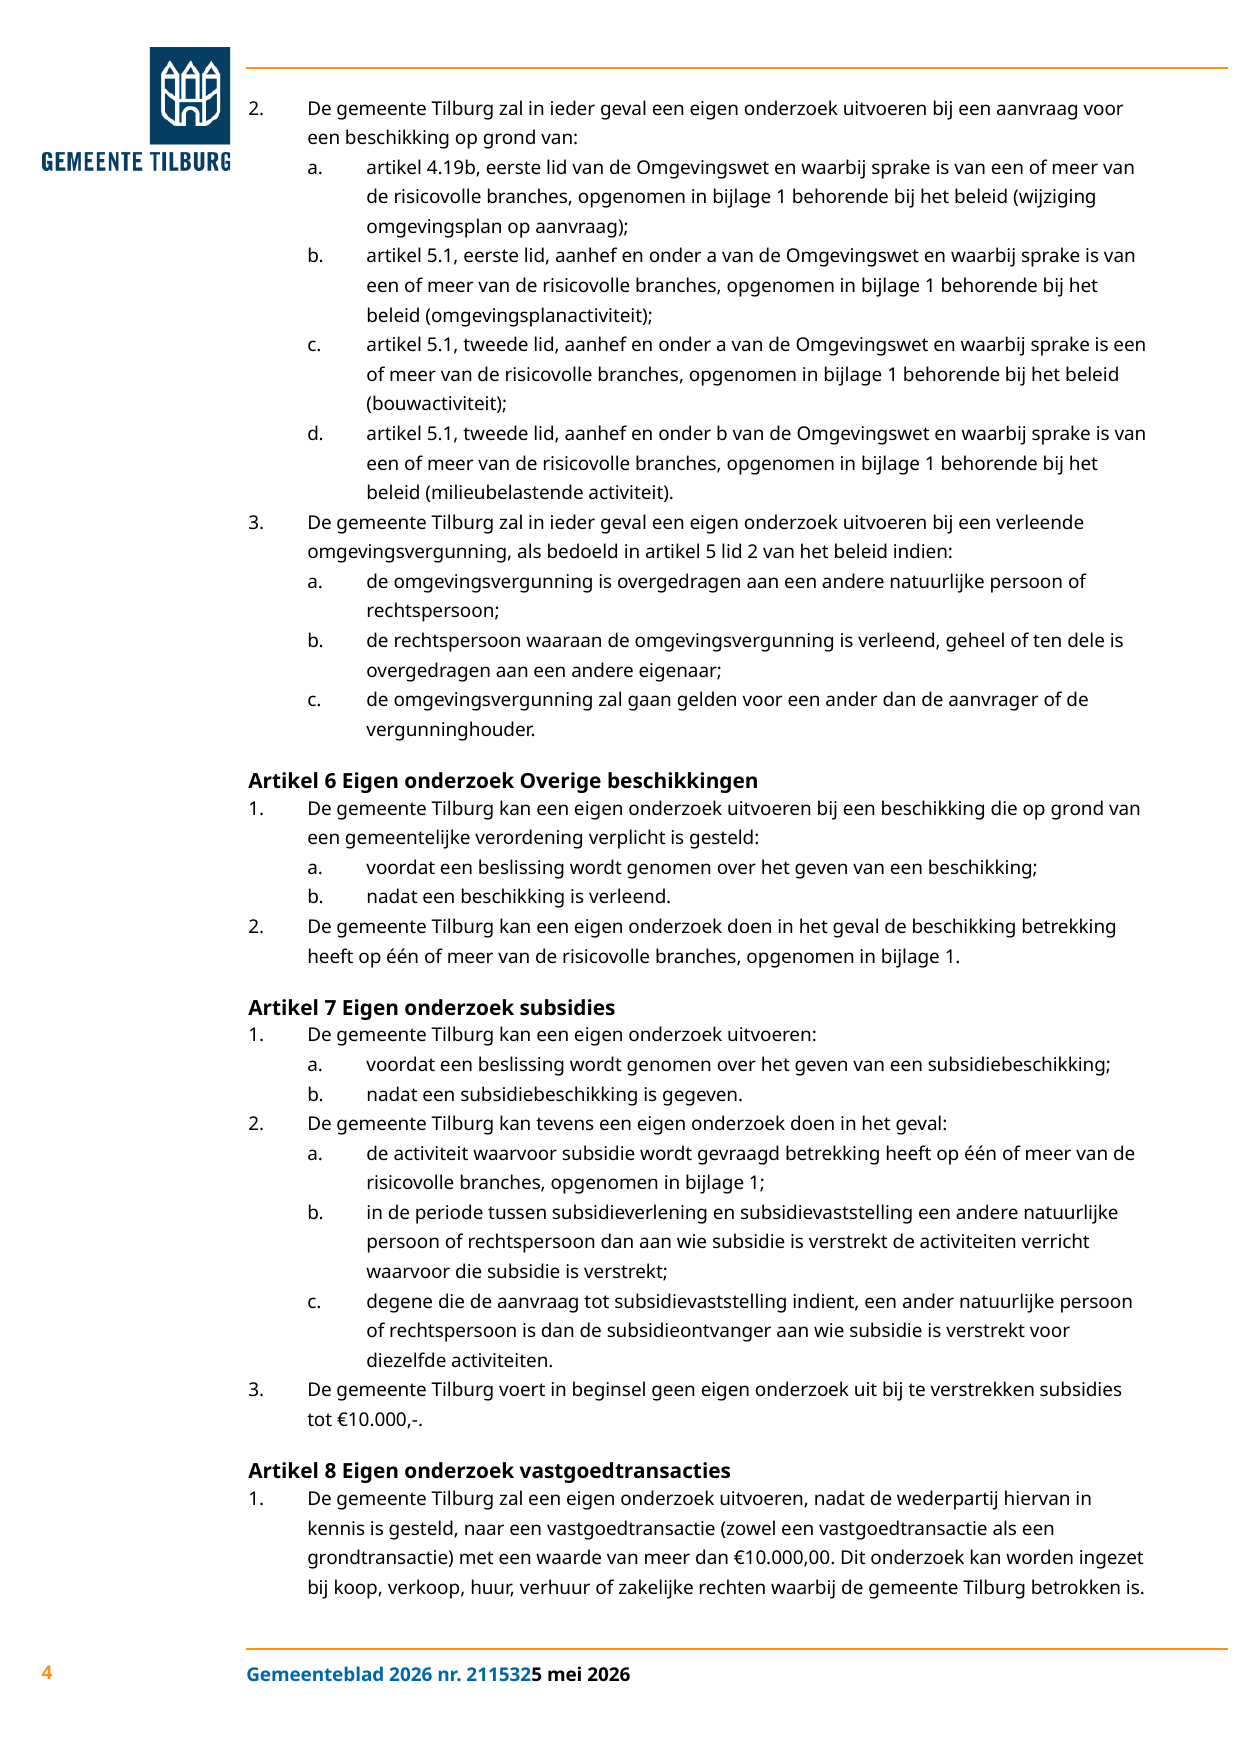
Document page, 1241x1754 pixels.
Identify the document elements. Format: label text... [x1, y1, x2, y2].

list artikel 5.1, eerste lid, aanhef en onder a van de Omgevingswet en waarbij sprake is van een of meer van de risicovolle branches, opgenomen in bijlage 1 behorende bij het beleid (omgevingsplanactiviteit); [307, 243, 1152, 328]
list voordat een beslissing wordt genomen over het geven van een subsidiebeschikking; [307, 1051, 1152, 1077]
list de omgevingsvergunning is overgedragen aan een andere natuurlijke persoon of rechtspersoon; [307, 568, 1152, 623]
list de rechtspersoon waaraan de omgevingsvergunning is verleend, geheel of ten dele is overgedragen aan een andere eigenaar; [307, 627, 1152, 683]
list De gemeente Tilburg zal in ieder geval een eigen onderzoek uitvoeren bij een verleende omgevingsvergunning, als bedoeld in artikel 5 lid 2 van het beleid indien: [248, 509, 1152, 564]
list voordat een beslissing wordt genomen over het geven van een beschikking; [307, 854, 1152, 880]
list degene die de aanvraag tot subsidievaststelling indient, een ander natuurlijke persoon of rechtspersoon is dan de subsidieontvanger aan wie subsidie is verstrekt voor diezelfde activiteiten. [307, 1288, 1152, 1373]
text Artikel 8 Eigen onderzoek vastgoedtransacties [248, 1457, 1152, 1485]
list De gemeente Tilburg zal een eigen onderzoek uitvoeren, nadat de wederpartij hiervan in kennis is gesteld, naar een vastgoedtransactie (zowel een vastgoedtransactie als een grondtransactie) met een waarde van meer dan €10.000,00. Dit onderzoek kan worden ingezet bij koop, verkoop, huur, verhuur of zakelijke rechten waarbij de gemeente Tilburg betrokken is. [248, 1485, 1152, 1599]
list artikel 4.19b, eerste lid van de Omgevingswet en waarbij sprake is van een of meer van de risicovolle branches, opgenomen in bijlage 1 behorende bij het beleid (wijziging omgevingsplan op aanvraag); [307, 154, 1152, 239]
text Artikel 7 Eigen onderzoek subsidies [248, 993, 1152, 1022]
list artikel 5.1, tweede lid, aanhef en onder b van de Omgevingswet en waarbij sprake is van een of meer van de risicovolle branches, opgenomen in bijlage 1 behorende bij het beleid (milieubelastende activiteit). [307, 420, 1152, 505]
list De gemeente Tilburg kan tevens een eigen onderzoek doen in het geval: [248, 1110, 1152, 1136]
list De gemeente Tilburg kan een eigen onderzoek uitvoeren bij een beschikking die op grond van een gemeentelijke verordening verplicht is gesteld: [248, 795, 1152, 850]
list de activiteit waarvoor subsidie wordt gevraagd betrekking heeft op één of meer van de risicovolle branches, opgenomen in bijlage 1; [307, 1140, 1152, 1195]
text Artikel 6 Eigen onderzoek Overige beschikkingen [248, 766, 1152, 795]
list de omgevingsvergunning zal gaan gelden voor een ander dan de aanvrager of de vergunninghouder. [307, 686, 1152, 742]
list De gemeente Tilburg zal in ieder geval een eigen onderzoek uitvoeren bij een aanvraag voor een beschikking op grond van: [248, 95, 1152, 150]
picture [41, 47, 231, 172]
list artikel 5.1, tweede lid, aanhef en onder a van de Omgevingswet en waarbij sprake is een of meer van de risicovolle branches, opgenomen in bijlage 1 behorende bij het beleid (bouwactiviteit); [307, 331, 1152, 416]
list De gemeente Tilburg kan een eigen onderzoek uitvoeren: [248, 1022, 1152, 1047]
list nadat een beschikking is verleend. [307, 884, 1152, 909]
list De gemeente Tilburg voert in beginsel geen eigen onderzoek uit bij te verstrekken subsidies tot €10.000,-. [248, 1377, 1152, 1432]
list in de periode tussen subsidieverlening en subsidievaststelling een andere natuurlijke persoon of rechtspersoon dan aan wie subsidie is verstrekt de activiteiten verricht waarvoor die subsidie is verstrekt; [307, 1199, 1152, 1284]
list De gemeente Tilburg kan een eigen onderzoek doen in het geval de beschikking betrekking heeft op één of meer van de risicovolle branches, opgenomen in bijlage 1. [248, 913, 1152, 968]
list nadat een subsidiebeschikking is gegeven. [307, 1081, 1152, 1107]
